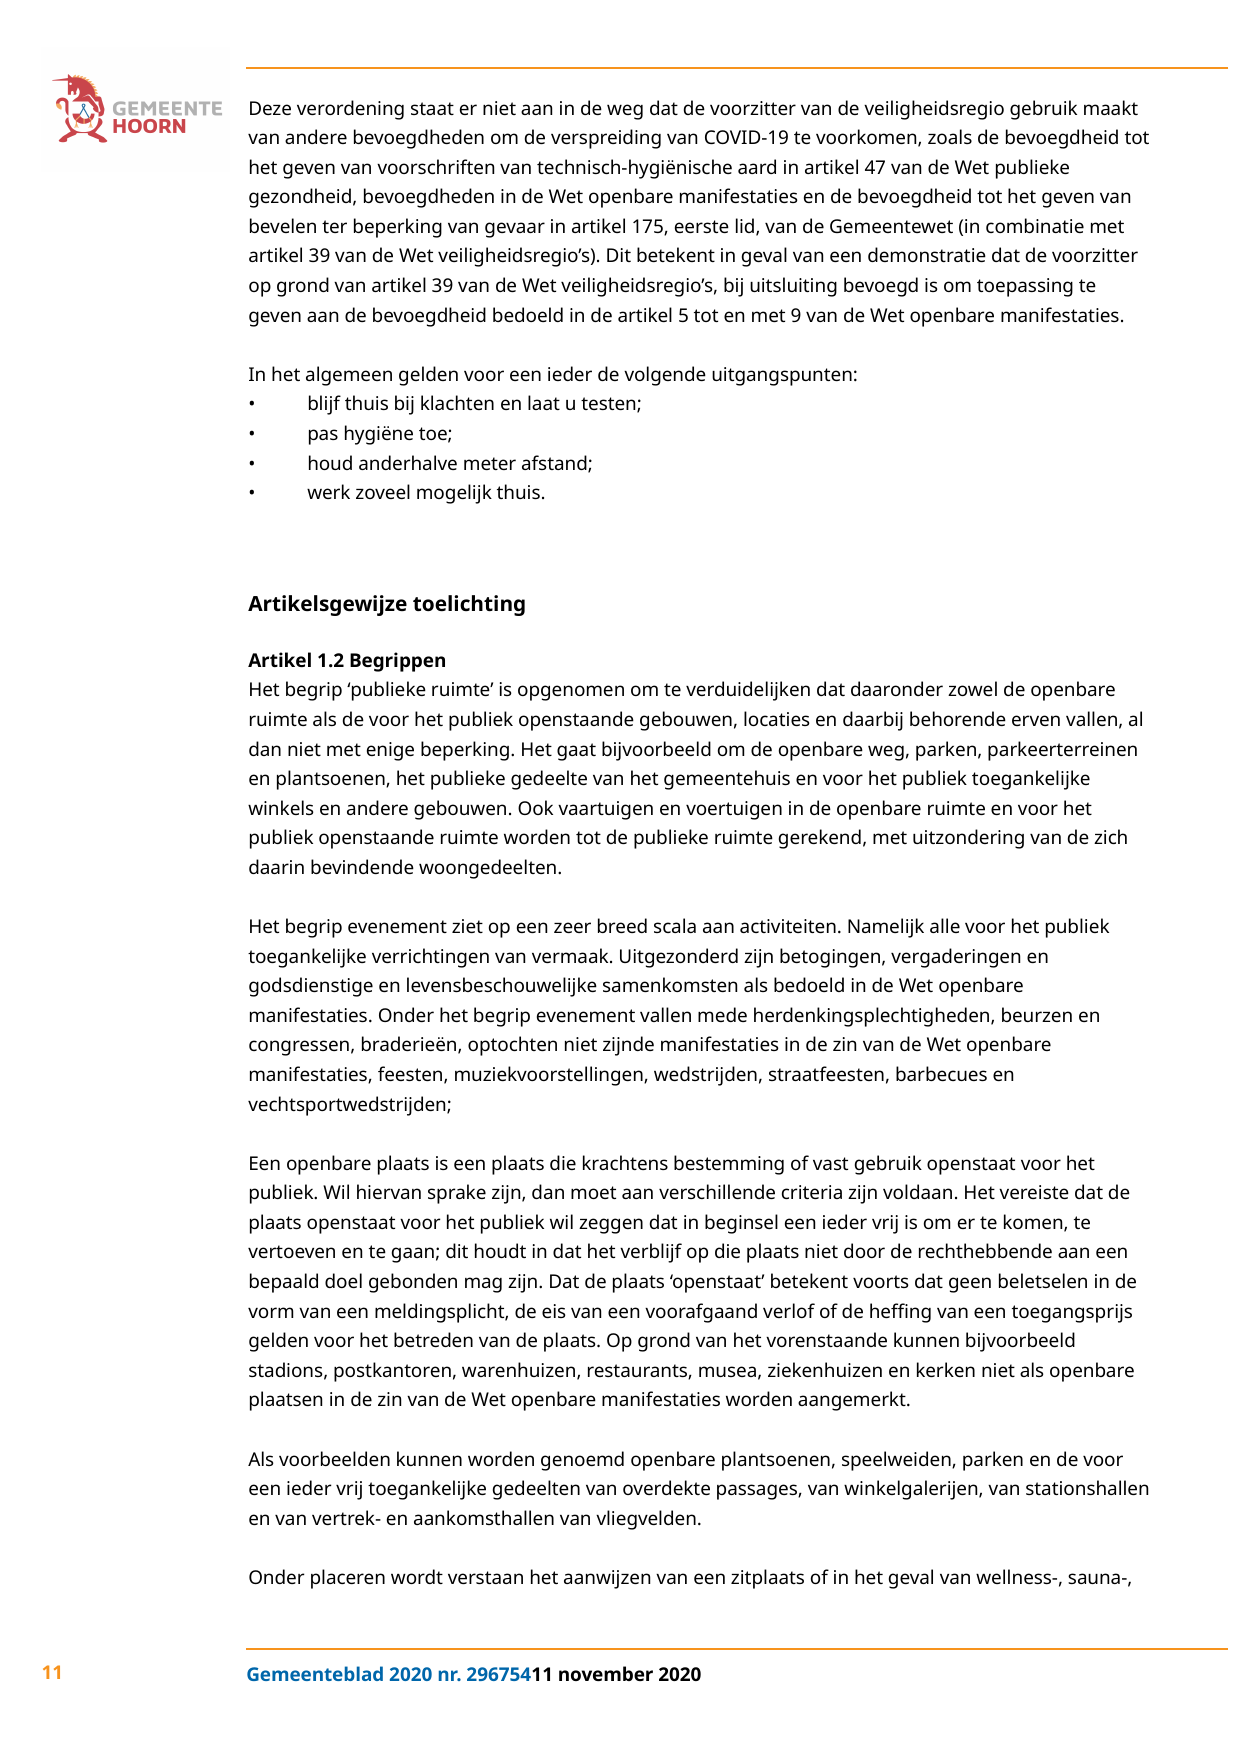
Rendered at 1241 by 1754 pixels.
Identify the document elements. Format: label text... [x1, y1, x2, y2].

list pas hygiëne toe; [248, 420, 1152, 446]
list werk zoveel mogelijk thuis. [248, 479, 1152, 505]
picture [41, 47, 231, 172]
text Het begrip evenement ziet op een zeer breed scala aan activiteiten. Namelijk alle voor het publiek toegankelijke verrichtingen van vermaak. Uitgezonderd zijn betogingen, vergaderingen en godsdienstige en levensbeschouwelijke samenkomsten als bedoeld in de Wet openbare manifestaties. Onder het begrip evenement vallen mede herdenkingsplechtigheden, beurzen en congressen, braderieën, optochten niet zijnde manifestaties in de zin van de Wet openbare manifestaties, feesten, muziekvoorstellingen, wedstrijden, straatfeesten, barbecues en vechtsportwedstrijden; [248, 913, 1152, 1116]
text Een openbare plaats is een plaats die krachtens bestemming of vast gebruik openstaat voor het publiek. Wil hiervan sprake zijn, dan moet aan verschillende criteria zijn voldaan. Het vereiste dat de plaats openstaat voor het publiek wil zeggen dat in beginsel een ieder vrij is om er te komen, te vertoeven en te gaan; dit houdt in dat het verblijf op die plaats niet door de rechthebbende aan een bepaald doel gebonden mag zijn. Dat de plaats ‘openstaat’ betekent voorts dat geen beletselen in de vorm van een meldingsplicht, de eis van een voorafgaand verlof of de heffing van een toegangsprijs gelden voor het betreden van de plaats. Op grond van het vorenstaande kunnen bijvoorbeeld stadions, postkantoren, warenhuizen, restaurants, musea, ziekenhuizen en kerken niet als openbare plaatsen in de zin van de Wet openbare manifestaties worden aangemerkt. [248, 1150, 1152, 1412]
text Onder placeren wordt verstaan het aanwijzen van een zitplaats of in het geval van wellness-, sauna-, [248, 1564, 1152, 1590]
text Als voorbeelden kunnen worden genoemd openbare plantsoenen, speelweiden, parken en de voor een ieder vrij toegankelijke gedeelten van overdekte passages, van winkelgalerijen, van stationshallen en van vertrek- en aankomsthallen van vliegvelden. [248, 1446, 1152, 1531]
list houd anderhalve meter afstand; [248, 450, 1152, 476]
text Artikelsgewijze toelichting [248, 589, 1152, 617]
text Het begrip ‘publieke ruimte’ is opgenomen om te verduidelijken dat daaronder zowel de openbare ruimte als de voor het publiek openstaande gebouwen, locaties en daarbij behorende erven vallen, al dan niet met enige beperking. Het gaat bijvoorbeeld om de openbare weg, parken, parkeerterreinen en plantsoenen, het publieke gedeelte van het gemeentehuis en voor het publiek toegankelijke winkels en andere gebouwen. Ook vaartuigen en voertuigen in de openbare ruimte en voor het publiek openstaande ruimte worden tot de publieke ruimte gerekend, met uitzondering van de zich daarin bevindende woongedeelten. [248, 677, 1152, 880]
text Deze verordening staat er niet aan in de weg dat de voorzitter van de veiligheidsregio gebruik maakt van andere bevoegdheden om de verspreiding van COVID-19 te voorkomen, zoals de bevoegdheid tot het geven van voorschriften van technisch-hygiënische aard in artikel 47 van de Wet publieke gezondheid, bevoegdheden in de Wet openbare manifestaties en de bevoegdheid tot het geven van bevelen ter beperking van gevaar in artikel 175, eerste lid, van de Gemeentewet (in combinatie met artikel 39 van de Wet veiligheidsregio’s). Dit betekent in geval van een demonstratie dat de voorzitter op grond van artikel 39 van de Wet veiligheidsregio’s, bij uitsluiting bevoegd is om toepassing te geven aan de bevoegdheid bedoeld in de artikel 5 tot en met 9 van de Wet openbare manifestaties. [248, 95, 1152, 328]
list blijf thuis bij klachten en laat u testen; [248, 391, 1152, 416]
text Artikel 1.2 Begrippen [248, 647, 1152, 673]
text In het algemeen gelden voor een ieder de volgende uitgangspunten: [248, 361, 1152, 387]
